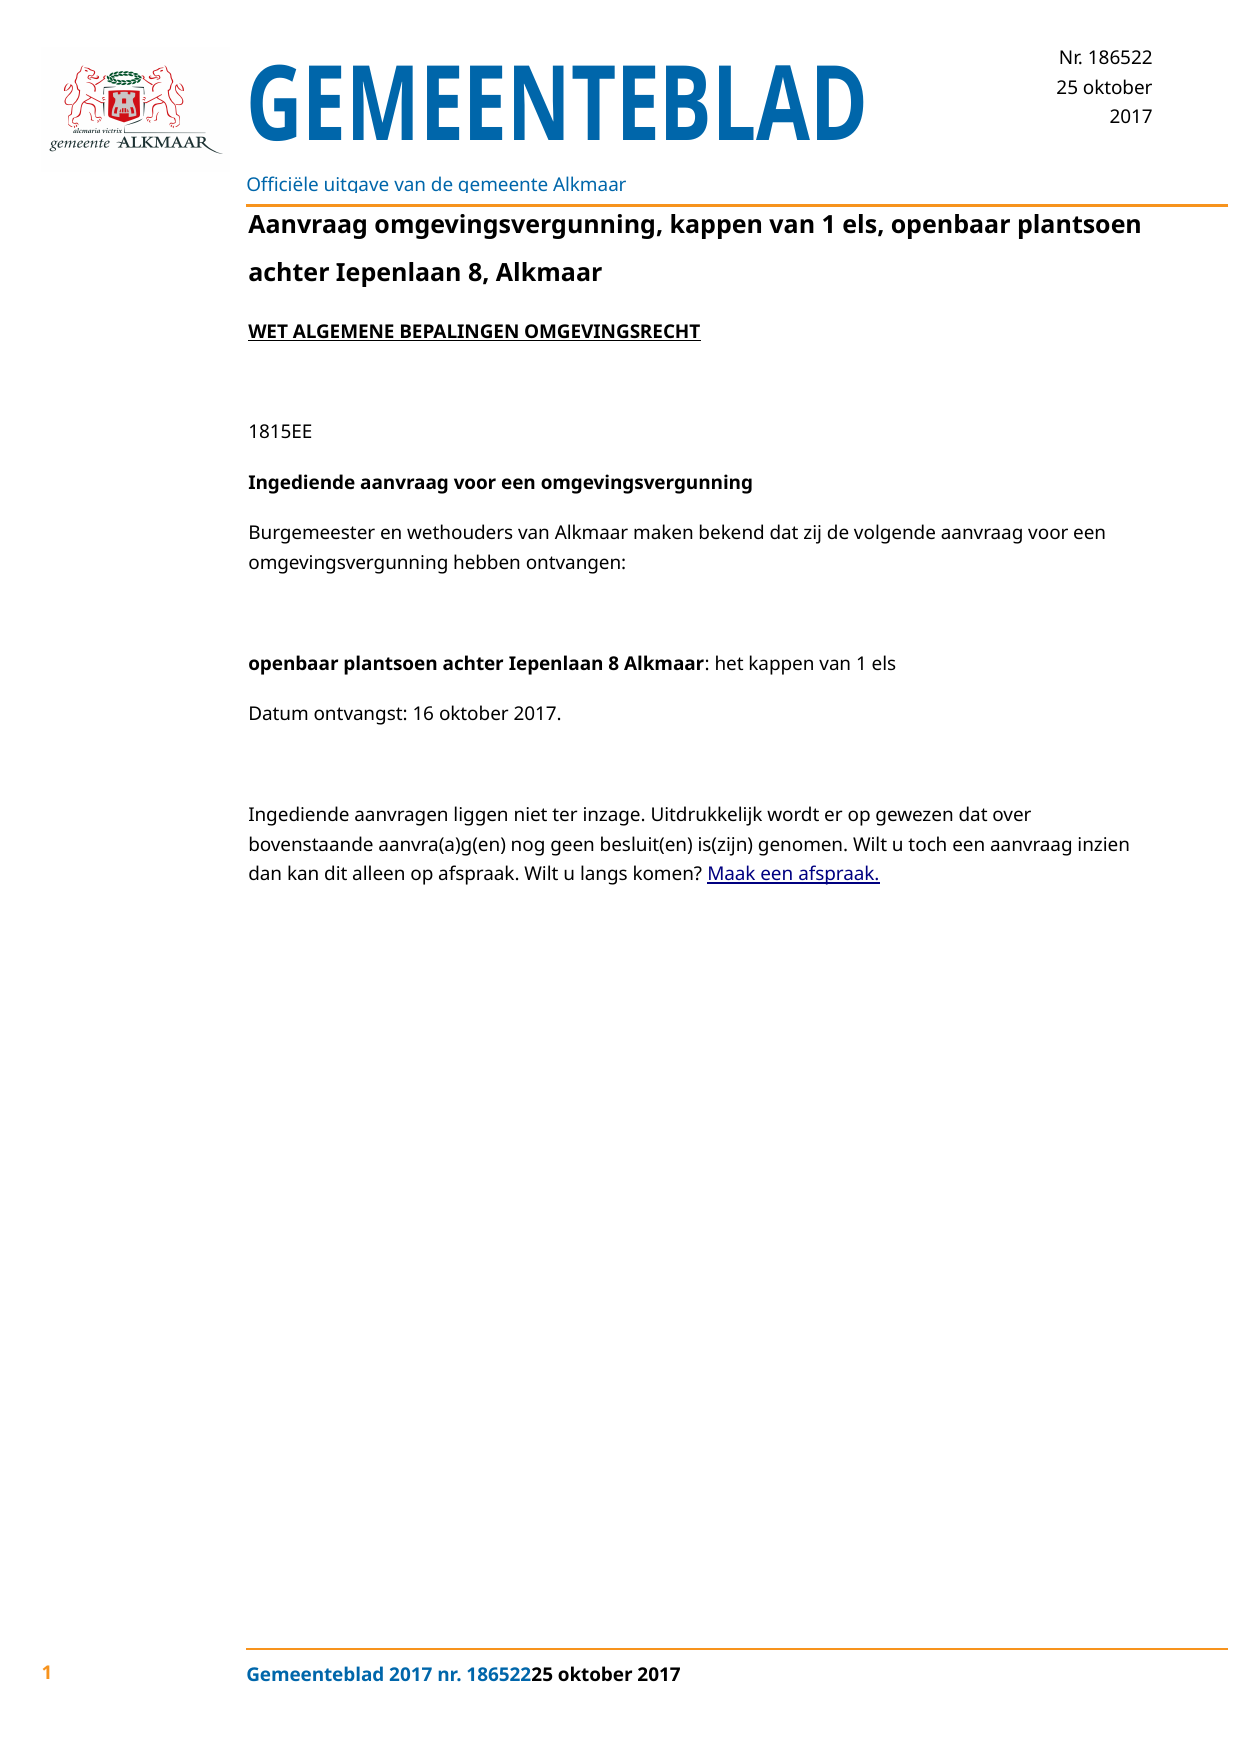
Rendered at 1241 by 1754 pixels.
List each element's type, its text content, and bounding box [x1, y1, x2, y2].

text Datum ontvangst: 16 oktober 2017. [248, 700, 1152, 726]
text 1815EE [248, 419, 1152, 444]
text WET ALGEMENE BEPALINGEN OMGEVINGSRECHT [248, 318, 1152, 344]
text Ingediende aanvragen liggen niet ter inzage. Uitdrukkelijk wordt er op gewezen dat over bovenstaande aanvra(a)g(en) nog geen besluit(en) is(zijn) genomen. Wilt u toch een aanvraag inzien dan kan dit alleen op afspraak. Wilt u langs komen? Maak een afspraak. [248, 801, 1152, 886]
text Ingediende aanvraag voor een omgevingsvergunning [248, 469, 1152, 495]
text openbaar plantsoen achter Iepenlaan 8 Alkmaar: het kappen van 1 els [248, 650, 1152, 676]
text Aanvraag omgevingsvergunning, kappen van 1 els, openbaar plantsoen achter Iepenlaan 8, Alkmaar [248, 207, 1152, 288]
text Burgemeester en wethouders van Alkmaar maken bekend dat zij de volgende aanvraag voor een omgevingsvergunning hebben ontvangen: [248, 519, 1152, 575]
picture [41, 47, 231, 172]
